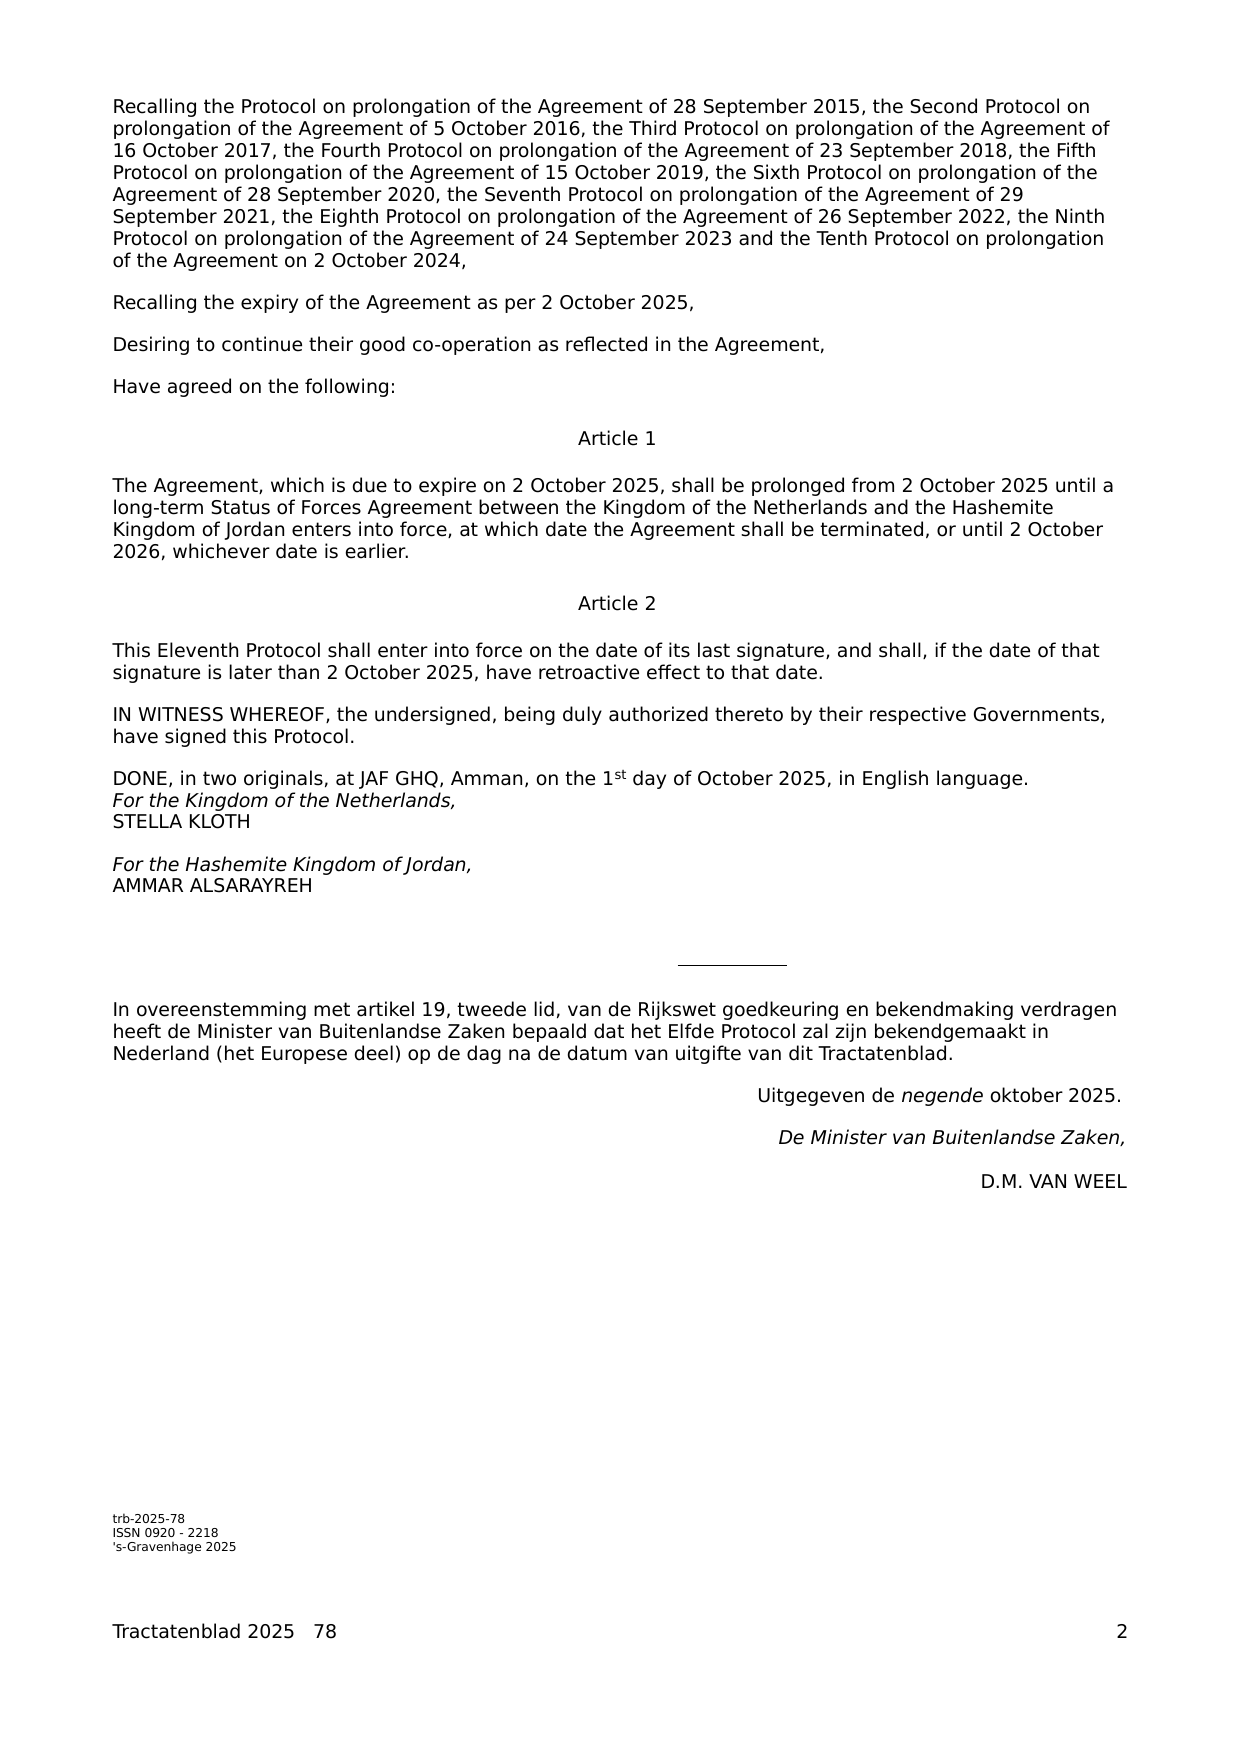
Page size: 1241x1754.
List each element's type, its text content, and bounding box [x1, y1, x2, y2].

text Recalling the expiry of the Agreement as per 2 October 2025, [112, 292, 1128, 314]
text Recalling the Protocol on prolongation of the Agreement of 28 September 2015, the Second Protocol on prolongation of the Agreement of 5 October 2016, the Third Protocol on prolongation of the Agreement of 16 October 2017, the Fourth Protocol on prolongation of the Agreement of 23 September 2018, the Fifth Protocol on prolongation of the Agreement of 15 October 2019, the Sixth Protocol on prolongation of the Agreement of 28 September 2020, the Seventh Protocol on prolongation of the Agreement of 29 September 2021, the Eighth Protocol on prolongation of the Agreement of 26 September 2022, the Ninth Protocol on prolongation of the Agreement of 24 September 2023 and the Tenth Protocol on prolongation of the Agreement on 2 October 2024, [112, 96, 1128, 272]
text For the Kingdom of the Netherlands, STELLA KLOTH [112, 789, 1128, 833]
text IN WITNESS WHEREOF, the undersigned, being duly authorized thereto by their respective Governments, have signed this Protocol. [112, 703, 1128, 747]
text Uitgegeven de negende oktober 2025. [112, 1085, 1128, 1107]
text This Eleventh Protocol shall enter into force on the date of its last signature, and shall, if the date of that signature is later than 2 October 2025, have retroactive effect to that date. [112, 639, 1128, 683]
text De Minister van Buitenlandse Zaken, D.M. VAN WEEL [112, 1127, 1128, 1193]
text Have agreed on the following: [112, 376, 1128, 398]
subtitle Article 1 [112, 428, 1128, 450]
text trb-2025-78 [112, 1512, 346, 1526]
text 's-Gravenhage 2025 [112, 1540, 346, 1554]
text The Agreement, which is due to expire on 2 October 2025, shall be prolonged from 2 October 2025 until a long-term Status of Forces Agreement between the Kingdom of the Netherlands and the Hashemite Kingdom of Jordan enters into force, at which date the Agreement shall be terminated, or until 2 October 2026, whichever date is earlier. [112, 475, 1128, 563]
subtitle Article 2 [112, 593, 1128, 614]
text DONE, in two originals, at JAF GHQ, Amman, on the 1st day of October 2025, in English language. [112, 767, 1128, 789]
text For the Hashemite Kingdom of Jordan, AMMAR ALSARAYREH [112, 853, 1128, 897]
text ISSN 0920 - 2218 [112, 1526, 346, 1540]
text In overeenstemming met artikel 19, tweede lid, van de Rijkswet goedkeuring en bekendmaking verdragen heeft de Minister van Buitenlandse Zaken bepaald dat het Elfde Protocol zal zijn bekendgemaakt in Nederland (het Europese deel) op de dag na de datum van uitgifte van dit Tractatenblad. [112, 999, 1128, 1065]
text Desiring to continue their good co-operation as reflected in the Agreement, [112, 334, 1128, 356]
